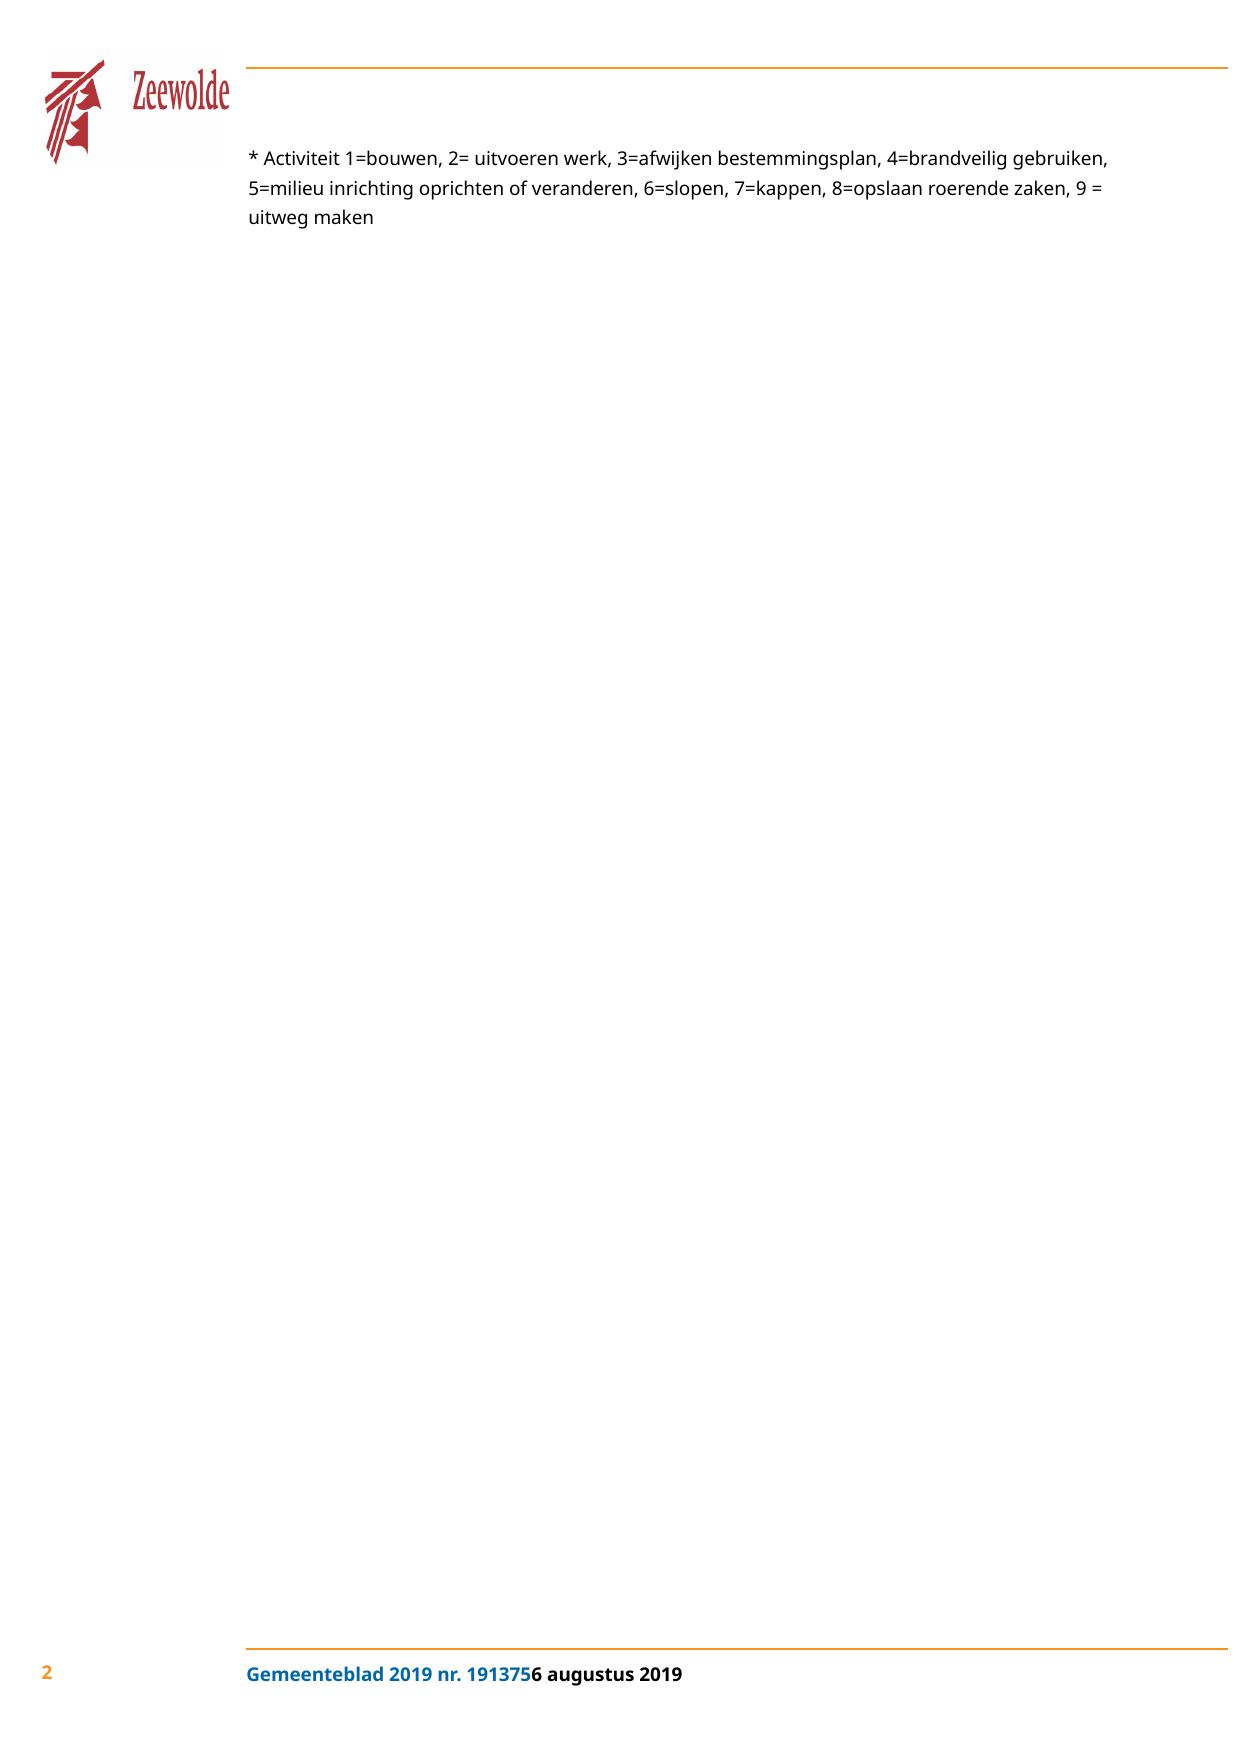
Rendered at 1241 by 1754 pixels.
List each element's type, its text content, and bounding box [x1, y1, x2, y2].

picture [41, 47, 231, 172]
text * Activiteit 1=bouwen, 2= uitvoeren werk, 3=afwijken bestemmingsplan, 4=brandveilig gebruiken, 5=milieu inrichting oprichten of veranderen, 6=slopen, 7=kappen, 8=opslaan roerende zaken, 9 = uitweg maken [248, 145, 1152, 230]
